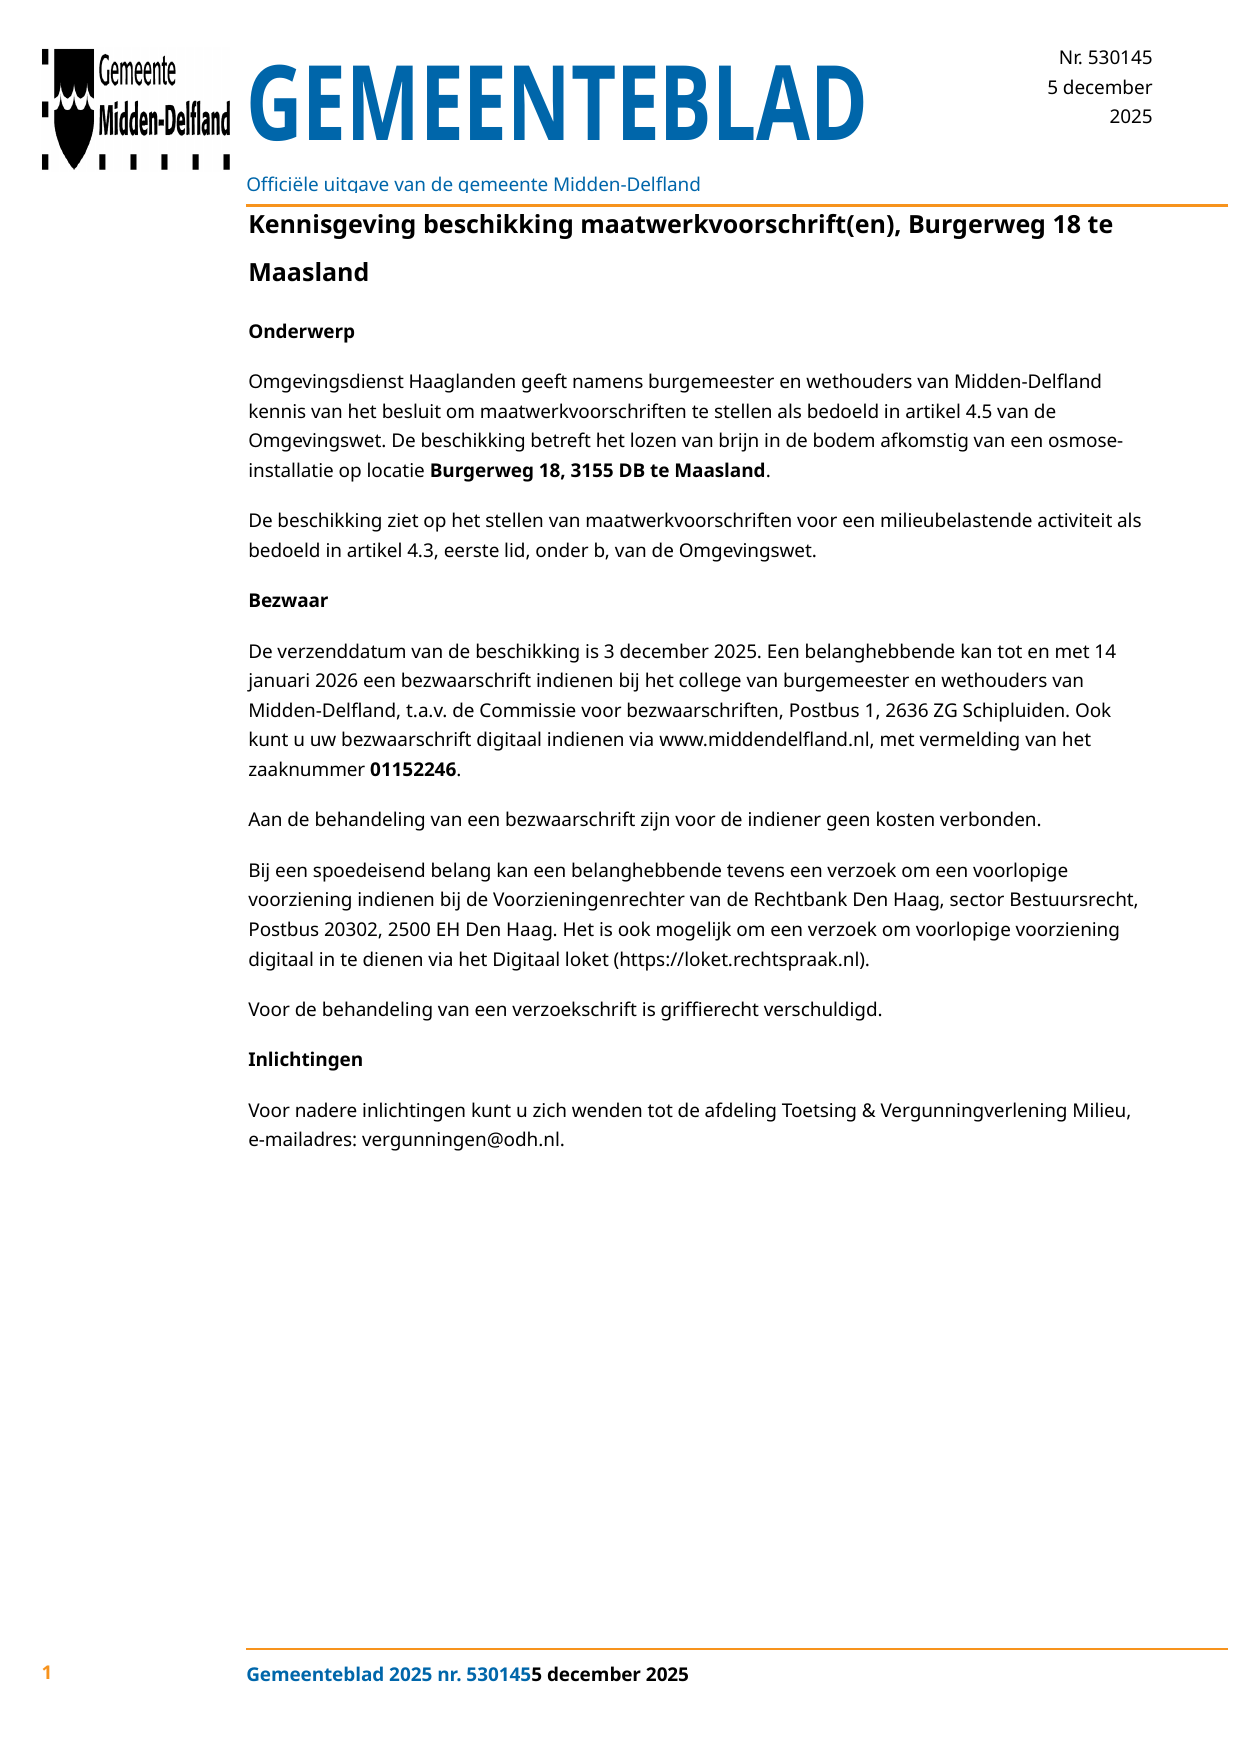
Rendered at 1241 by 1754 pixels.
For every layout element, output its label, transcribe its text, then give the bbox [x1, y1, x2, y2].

text De beschikking ziet op het stellen van maatwerkvoorschriften voor een milieubelastende activiteit als bedoeld in artikel 4.3, eerste lid, onder b, van de Omgevingswet. [248, 507, 1152, 563]
text Bij een spoedeisend belang kan een belanghebbende tevens een verzoek om een voorlopige voorziening indienen bij de Voorzieningenrechter van de Rechtbank Den Haag, sector Bestuursrecht, Postbus 20302, 2500 EH Den Haag. Het is ook mogelijk om een verzoek om voorlopige voorziening digitaal in te dienen via het Digitaal loket (https://loket.rechtspraak.nl). [248, 857, 1152, 972]
picture [41, 47, 231, 172]
text Bezwaar [248, 587, 1152, 613]
text Inlichtingen [248, 1047, 1152, 1072]
text Omgevingsdienst Haaglanden geeft namens burgemeester en wethouders van Midden-Delfland kennis van het besluit om maatwerkvoorschriften te stellen als bedoeld in artikel 4.5 van de Omgevingswet. De beschikking betreft het lozen van brijn in de bodem afkomstig van een osmose-installatie op locatie Burgerweg 18, 3155 DB te Maasland. [248, 368, 1152, 483]
text Voor nadere inlichtingen kunt u zich wenden tot de afdeling Toetsing & Vergunningverlening Milieu, e-mailadres: vergunningen@odh.nl. [248, 1097, 1152, 1152]
text De verzenddatum van de beschikking is 3 december 2025. Een belanghebbende kan tot en met 14 januari 2026 een bezwaarschrift indienen bij het college van burgemeester en wethouders van Midden-Delfland, t.a.v. de Commissie voor bezwaarschriften, Postbus 1, 2636 ZG Schipluiden. Ook kunt u uw bezwaarschrift digitaal indienen via www.middendelfland.nl, met vermelding van het zaaknummer 01152246. [248, 638, 1152, 782]
text Kennisgeving beschikking maatwerkvoorschrift(en), Burgerweg 18 te Maasland [248, 207, 1152, 288]
text Onderwerp [248, 318, 1152, 344]
text Aan de behandeling van een bezwaarschrift zijn voor de indiener geen kosten verbonden. [248, 807, 1152, 832]
text Voor de behandeling van een verzoekschrift is griffierecht verschuldigd. [248, 996, 1152, 1022]
